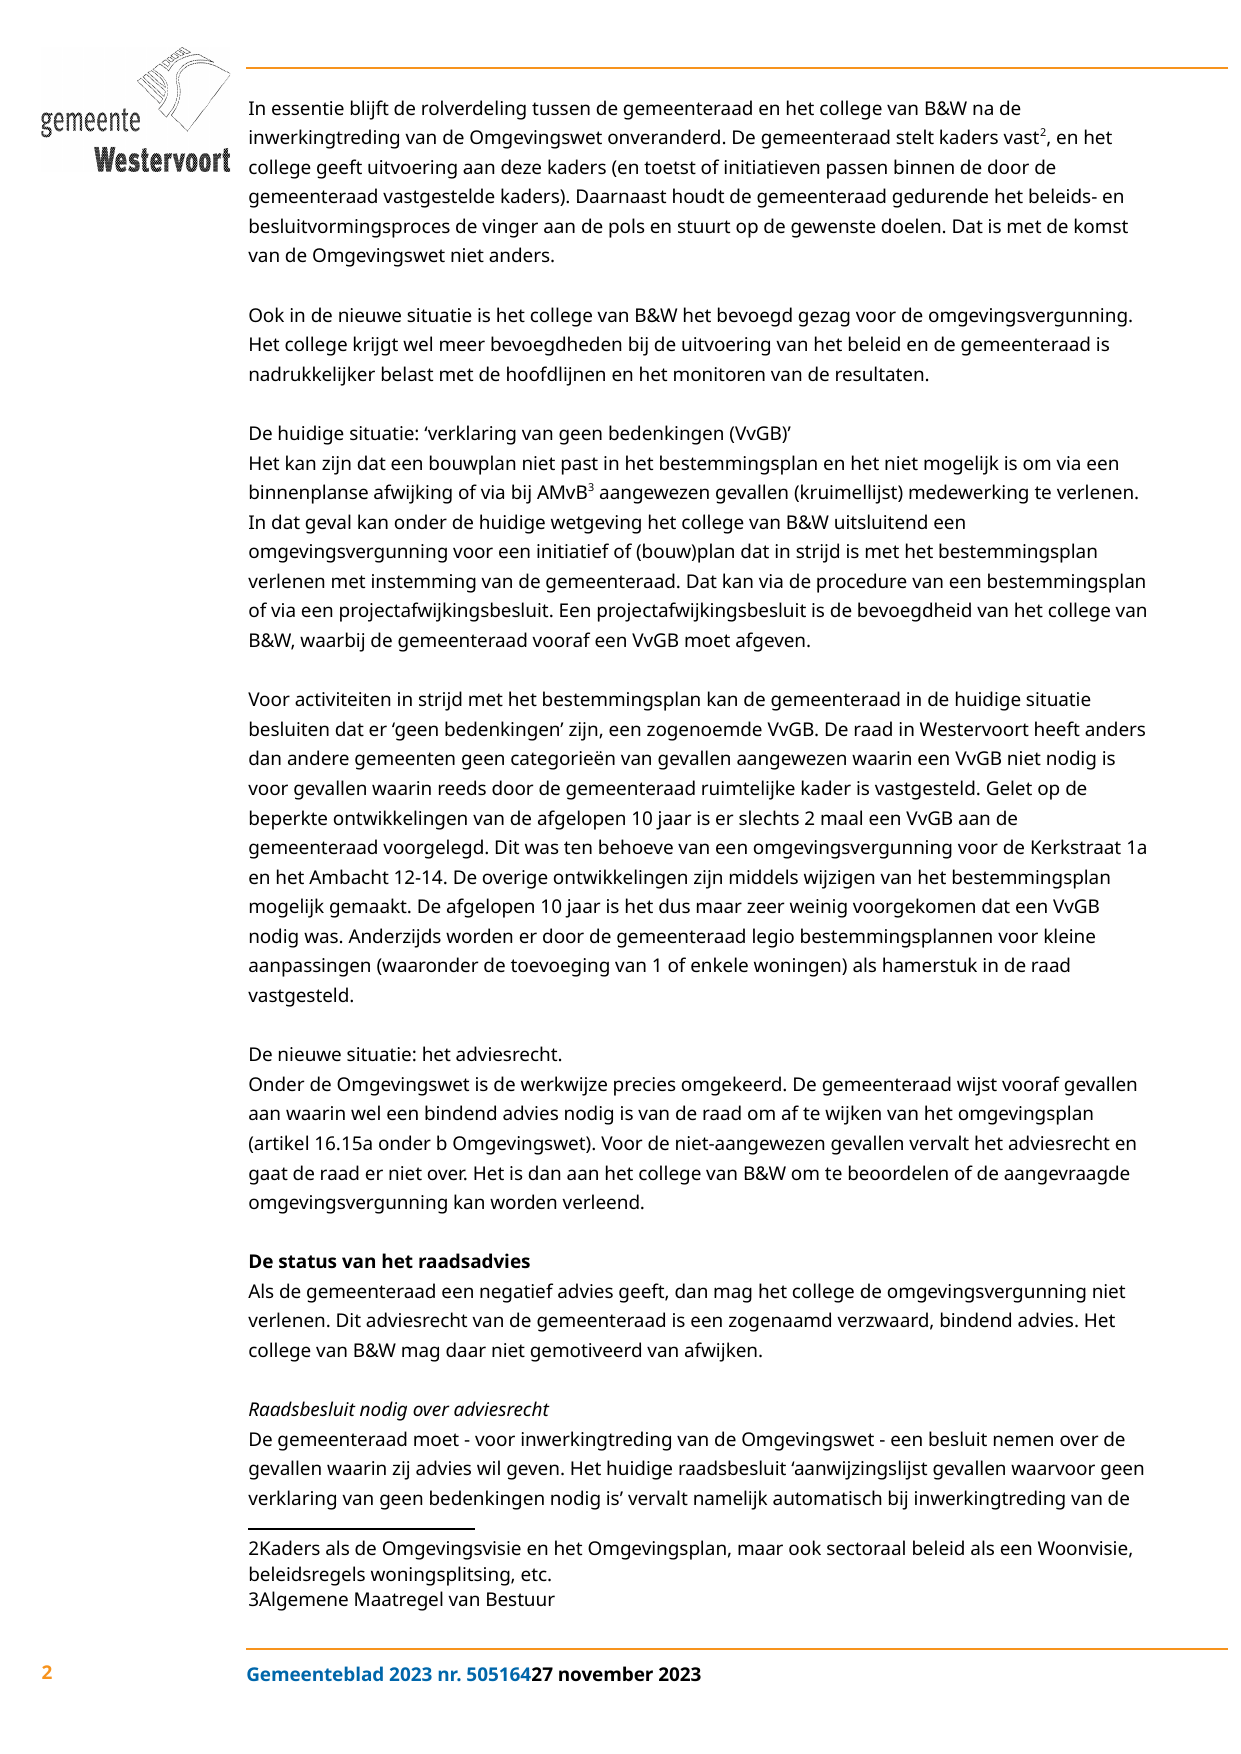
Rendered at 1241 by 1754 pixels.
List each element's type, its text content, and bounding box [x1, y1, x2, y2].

text Het kan zijn dat een bouwplan niet past in het bestemmingsplan en het niet mogelijk is om via een binnenplanse afwijking of via bij AMvB aangewezen gevallen (kruimellijst) medewerking te verlenen. In dat geval kan onder de huidige wetgeving het college van B&W uitsluitend een omgevingsvergunning voor een initiatief of (bouw)plan dat in strijd is met het bestemmingsplan verlenen met instemming van de gemeenteraad. Dat kan via de procedure van een bestemmingsplan of via een projectafwijkingsbesluit. Een projectafwijkingsbesluit is de bevoegdheid van het college van B&W, waarbij de gemeenteraad vooraf een VvGB moet afgeven. [248, 450, 1152, 653]
text Raadsbesluit nodig over adviesrecht [248, 1396, 1152, 1422]
text Onder de Omgevingswet is de werkwijze precies omgekeerd. De gemeenteraad wijst vooraf gevallen aan waarin wel een bindend advies nodig is van de raad om af te wijken van het omgevingsplan (artikel 16.15a onder b Omgevingswet). Voor de niet-aangewezen gevallen vervalt het adviesrecht en gaat de raad er niet over. Het is dan aan het college van B&W om te beoordelen of de aangevraagde omgevingsvergunning kan worden verleend. [248, 1071, 1152, 1215]
text De gemeenteraad moet - voor inwerkingtreding van de Omgevingswet - een besluit nemen over de gevallen waarin zij advies wil geven. Het huidige raadsbesluit ‘aanwijzingslijst gevallen waarvoor geen verklaring van geen bedenkingen nodig is’ vervalt namelijk automatisch bij inwerkingtreding van de [248, 1426, 1152, 1511]
text De nieuwe situatie: het adviesrecht. [248, 1041, 1152, 1067]
text Voor activiteiten in strijd met het bestemmingsplan kan de gemeenteraad in de huidige situatie besluiten dat er ‘geen bedenkingen’ zijn, een zogenoemde VvGB. De raad in Westervoort heeft anders dan andere gemeenten geen categorieën van gevallen aangewezen waarin een VvGB niet nodig is voor gevallen waarin reeds door de gemeenteraad ruimtelijke kader is vastgesteld. Gelet op de beperkte ontwikkelingen van de afgelopen 10 jaar is er slechts 2 maal een VvGB aan de gemeenteraad voorgelegd. Dit was ten behoeve van een omgevingsvergunning voor de Kerkstraat 1a en het Ambacht 12-14. De overige ontwikkelingen zijn middels wijzigen van het bestemmingsplan mogelijk gemaakt. De afgelopen 10 jaar is het dus maar zeer weinig voorgekomen dat een VvGB nodig was. Anderzijds worden er door de gemeenteraad legio bestemmingsplannen voor kleine aanpassingen (waaronder de toevoeging van 1 of enkele woningen) als hamerstuk in de raad vastgesteld. [248, 686, 1152, 1008]
text In essentie blijft de rolverdeling tussen de gemeenteraad en het college van B&W na de inwerkingtreding van de Omgevingswet onveranderd. De gemeenteraad stelt kaders vast, en het college geeft uitvoering aan deze kaders (en toetst of initiatieven passen binnen de door de gemeenteraad vastgestelde kaders). Daarnaast houdt de gemeenteraad gedurende het beleids- en besluitvormingsproces de vinger aan de pols en stuurt op de gewenste doelen. Dat is met de komst van de Omgevingswet niet anders. [248, 95, 1152, 268]
text Kaders als de Omgevingsvisie en het Omgevingsplan, maar ook sectoraal beleid als een Woonvisie, beleidsregels woningsplitsing, etc. [248, 1535, 1152, 1586]
text De status van het raadsadvies [248, 1248, 1152, 1274]
text De huidige situatie: ‘verklaring van geen bedenkingen (VvGB)’ [248, 420, 1152, 446]
text Algemene Maatregel van Bestuur [248, 1586, 1152, 1612]
picture [41, 47, 231, 172]
text Ook in de nieuwe situatie is het college van B&W het bevoegd gezag voor de omgevingsvergunning. Het college krijgt wel meer bevoegdheden bij de uitvoering van het beleid en de gemeenteraad is nadrukkelijker belast met de hoofdlijnen en het monitoren van de resultaten. [248, 302, 1152, 387]
text Als de gemeenteraad een negatief advies geeft, dan mag het college de omgevingsvergunning niet verlenen. Dit adviesrecht van de gemeenteraad is een zogenaamd verzwaard, bindend advies. Het college van B&W mag daar niet gemotiveerd van afwijken. [248, 1278, 1152, 1363]
